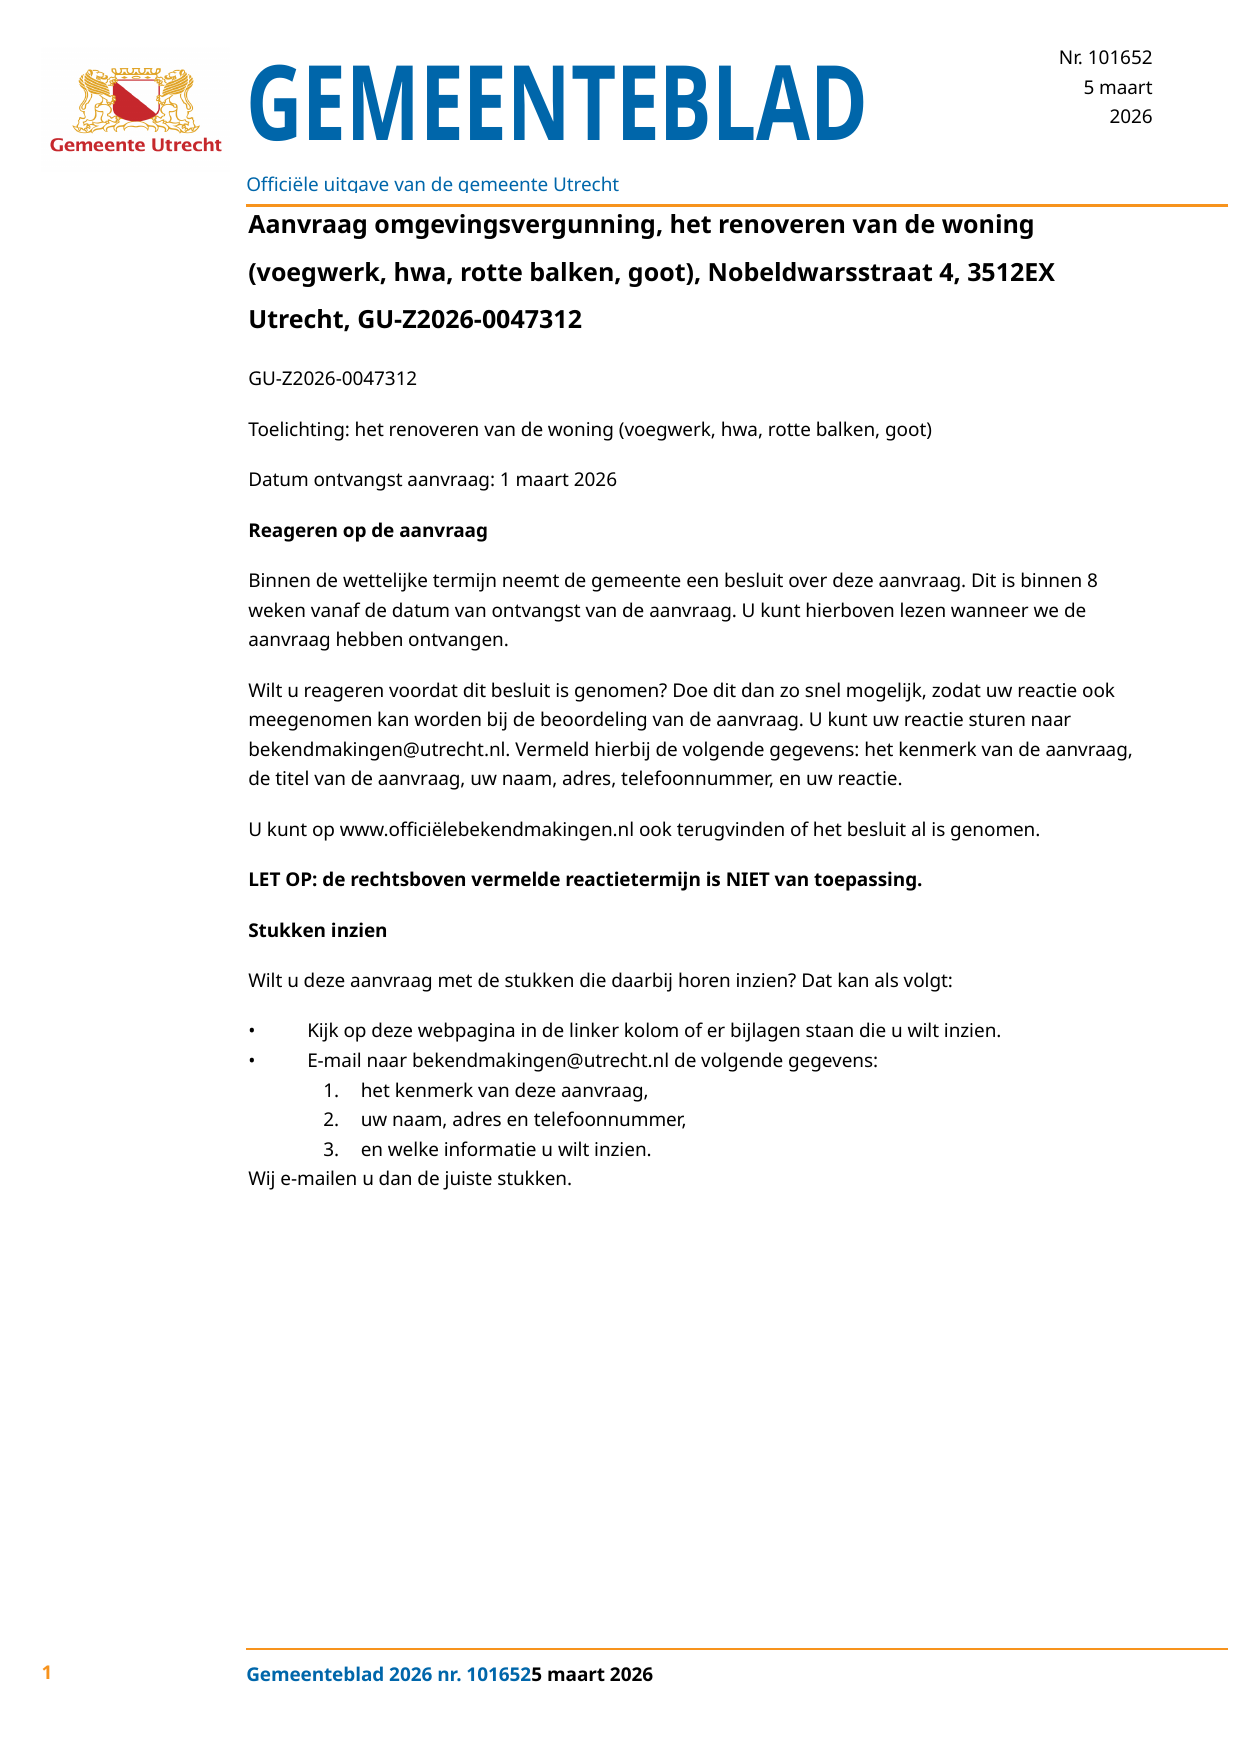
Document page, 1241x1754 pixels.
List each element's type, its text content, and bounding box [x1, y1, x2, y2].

picture [41, 47, 231, 172]
text Aanvraag omgevingsvergunning, het renoveren van de woning (voegwerk, hwa, rotte balken, goot), Nobeldwarsstraat 4, 3512EX Utrecht, GU-Z2026-0047312 [248, 207, 1152, 336]
list Kijk op deze webpagina in de linker kolom of er bijlagen staan die u wilt inzien. [248, 1018, 1152, 1043]
list het kenmerk van deze aanvraag, [323, 1077, 1152, 1102]
list E-mail naar bekendmakingen@utrecht.nl de volgende gegevens: [248, 1047, 1152, 1073]
text Wij e-mailen u dan de juiste stukken. [248, 1166, 1152, 1191]
text Toelichting: het renoveren van de woning (voegwerk, hwa, rotte balken, goot) [248, 416, 1152, 442]
list en welke informatie u wilt inzien. [323, 1136, 1152, 1162]
text GU-Z2026-0047312 [248, 366, 1152, 391]
text Datum ontvangst aanvraag: 1 maart 2026 [248, 466, 1152, 492]
text U kunt op www.officiëlebekendmakingen.nl ook terugvinden of het besluit al is genomen. [248, 816, 1152, 842]
text Wilt u reageren voordat dit besluit is genomen? Doe dit dan zo snel mogelijk, zodat uw reactie ook meegenomen kan worden bij de beoordeling van de aanvraag. U kunt uw reactie sturen naar bekendmakingen@utrecht.nl. Vermeld hierbij de volgende gegevens: het kenmerk van de aanvraag, de titel van de aanvraag, uw naam, adres, telefoonnummer, en uw reactie. [248, 677, 1152, 791]
list uw naam, adres en telefoonnummer, [323, 1106, 1152, 1132]
text Binnen de wettelijke termijn neemt de gemeente een besluit over deze aanvraag. Dit is binnen 8 weken vanaf de datum van ontvangst van de aanvraag. U kunt hierboven lezen wanneer we de aanvraag hebben ontvangen. [248, 567, 1152, 652]
text LET OP: de rechtsboven vermelde reactietermijn is NIET van toepassing. [248, 866, 1152, 892]
text Reageren op de aanvraag [248, 517, 1152, 542]
text Wilt u deze aanvraag met de stukken die daarbij horen inzien? Dat kan als volgt: [248, 967, 1152, 993]
text Stukken inzien [248, 917, 1152, 942]
